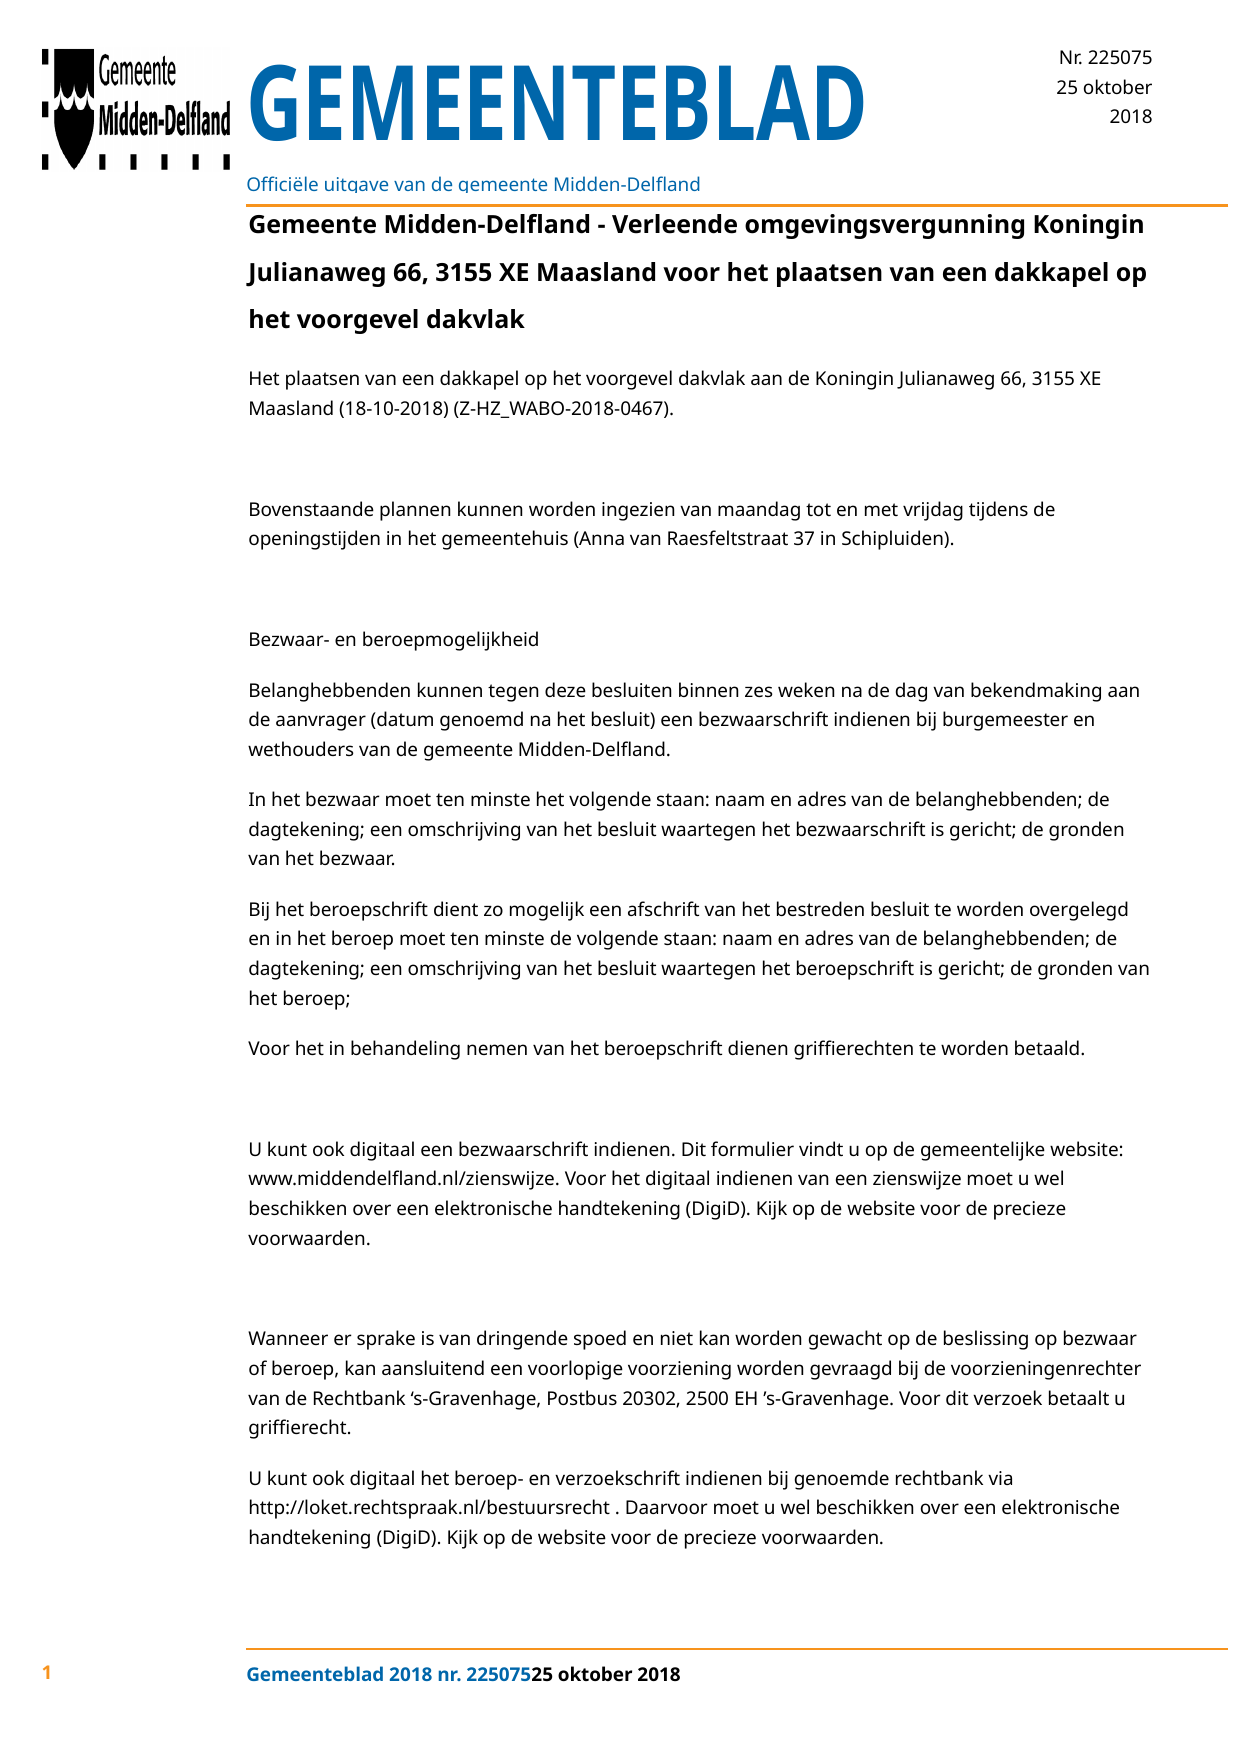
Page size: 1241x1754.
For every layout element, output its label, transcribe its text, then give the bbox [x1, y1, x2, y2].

text Voor het in behandeling nemen van het beroepschrift dienen griffierechten te worden betaald. [248, 1035, 1152, 1061]
text U kunt ook digitaal een bezwaarschrift indienen. Dit formulier vindt u op de gemeentelijke website: www.middendelfland.nl/zienswijze. Voor het digitaal indienen van een zienswijze moet u wel beschikken over een elektronische handtekening (DigiD). Kijk op de website voor de precieze voorwaarden. [248, 1136, 1152, 1250]
text U kunt ook digitaal het beroep- en verzoekschrift indienen bij genoemde rechtbank via http://loket.rechtspraak.nl/bestuursrecht . Daarvoor moet u wel beschikken over een elektronische handtekening (DigiD). Kijk op de website voor de precieze voorwaarden. [248, 1465, 1152, 1549]
text Het plaatsen van een dakkapel op het voorgevel dakvlak aan de Koningin Julianaweg 66, 3155 XE Maasland (18-10-2018) (Z-HZ_WABO-2018-0467). [248, 366, 1152, 421]
text Gemeente Midden-Delfland - Verleende omgevingsvergunning Koningin Julianaweg 66, 3155 XE Maasland voor het plaatsen van een dakkapel op het voorgevel dakvlak [248, 207, 1152, 336]
text In het bezwaar moet ten minste het volgende staan: naam en adres van de belanghebbenden; de dagtekening; een omschrijving van het besluit waartegen het bezwaarschrift is gericht; de gronden van het bezwaar. [248, 786, 1152, 871]
picture [41, 47, 231, 172]
text Bij het beroepschrift dient zo mogelijk een afschrift van het bestreden besluit te worden overgelegd en in het beroep moet ten minste de volgende staan: naam en adres van de belanghebbenden; de dagtekening; een omschrijving van het besluit waartegen het beroepschrift is gericht; de gronden van het beroep; [248, 896, 1152, 1010]
text Bezwaar- en beroepmogelijkheid [248, 626, 1152, 652]
text Belanghebbenden kunnen tegen deze besluiten binnen zes weken na de dag van bekendmaking aan de aanvrager (datum genoemd na het besluit) een bezwaarschrift indienen bij burgemeester en wethouders van de gemeente Midden-Delfland. [248, 677, 1152, 762]
text Wanneer er sprake is van dringende spoed en niet kan worden gewacht op de beslissing op bezwaar of beroep, kan aansluitend een voorlopige voorziening worden gevraagd bij de voorzieningenrechter van de Rechtbank ‘s-Gravenhage, Postbus 20302, 2500 EH ’s-Gravenhage. Voor dit verzoek betaalt u griffierecht. [248, 1326, 1152, 1440]
text Bovenstaande plannen kunnen worden ingezien van maandag tot en met vrijdag tijdens de openingstijden in het gemeentehuis (Anna van Raesfeltstraat 37 in Schipluiden). [248, 496, 1152, 551]
